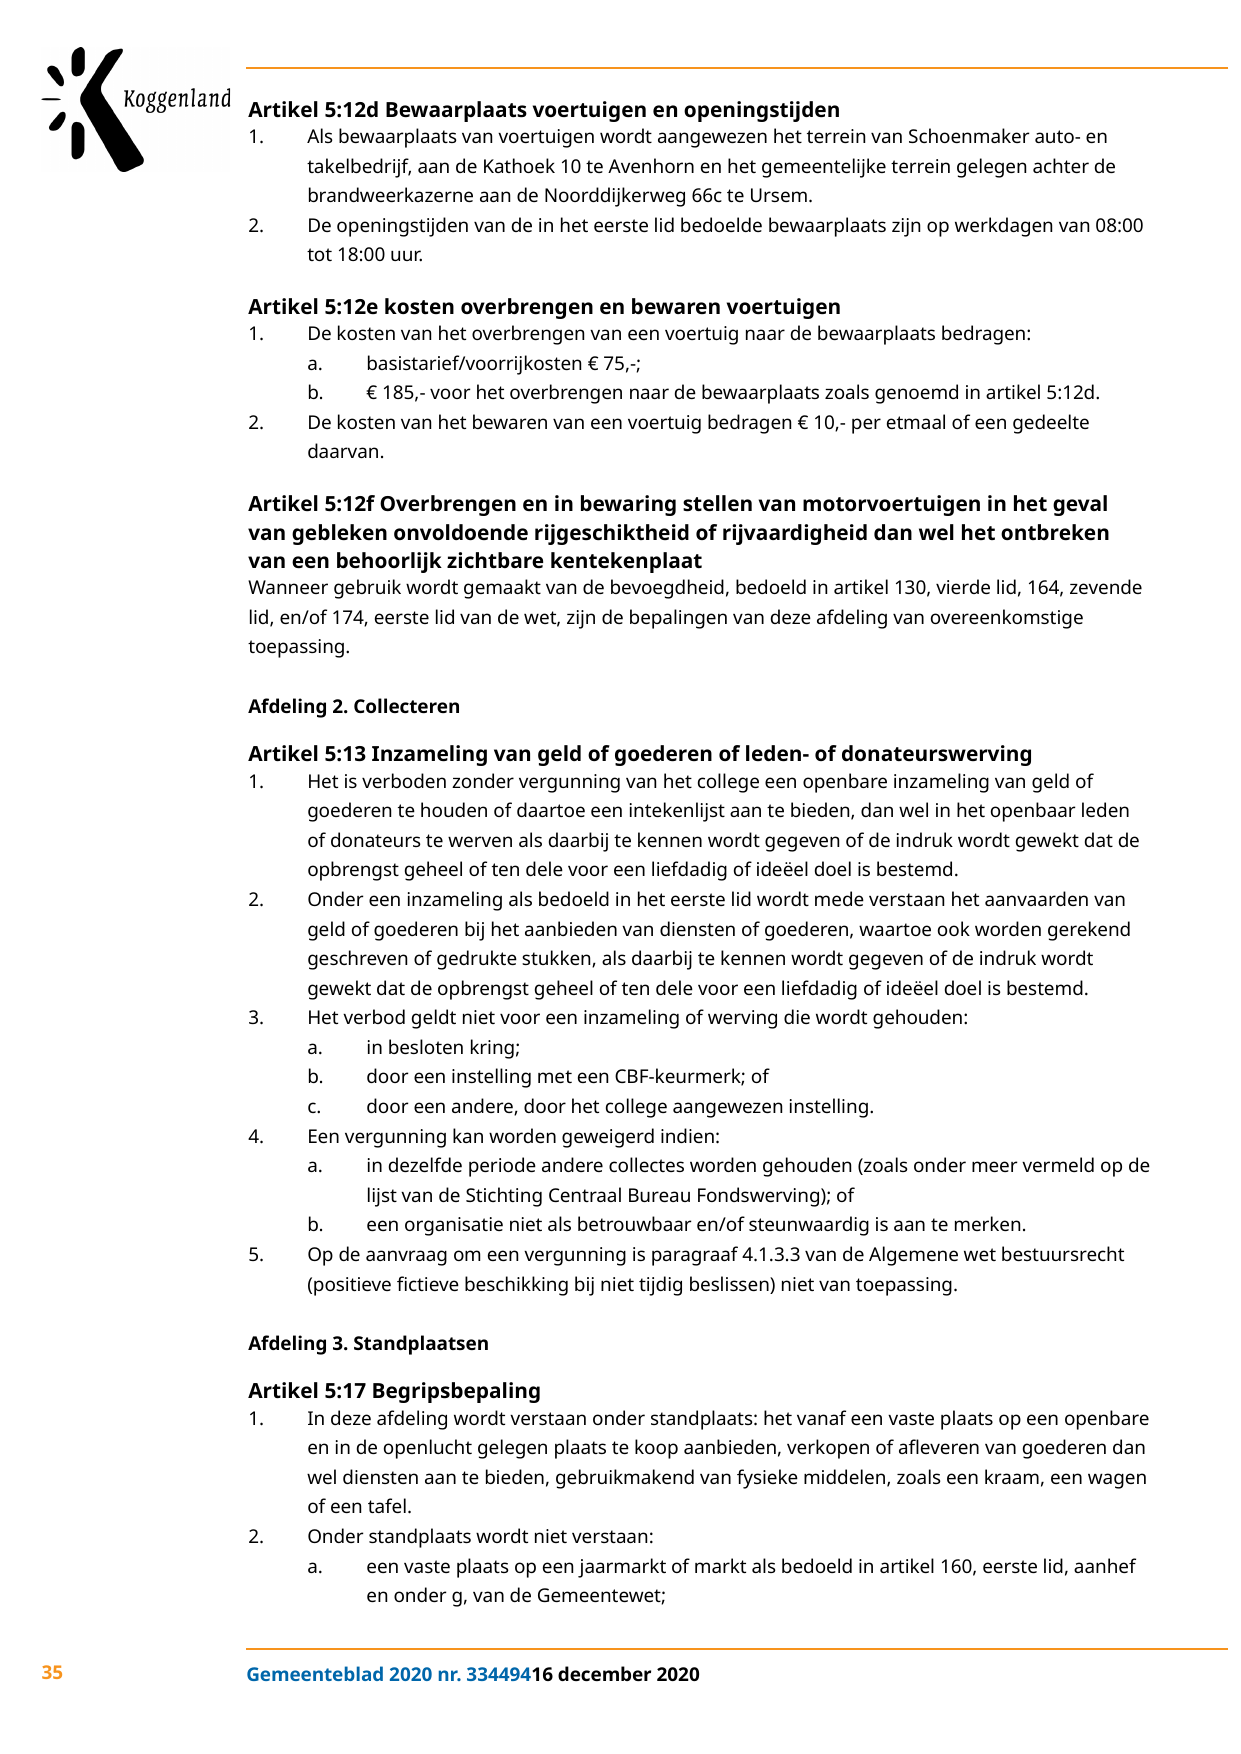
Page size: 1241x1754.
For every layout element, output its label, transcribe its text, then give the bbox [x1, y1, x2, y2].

text Artikel 5:17 Begripsbepaling [248, 1376, 1152, 1405]
list Op de aanvraag om een vergunning is paragraaf 4.1.3.3 van de Algemene wet bestuursrecht (positieve fictieve beschikking bij niet tijdig beslissen) niet van toepassing. [248, 1241, 1152, 1296]
list De openingstijden van de in het eerste lid bedoelde bewaarplaats zijn op werkdagen van 08:00 tot 18:00 uur. [248, 212, 1152, 267]
list basistarief/voorrijkosten € 75,-; [307, 350, 1152, 376]
text Artikel 5:12f Overbrengen en in bewaring stellen van motorvoertuigen in het geval van gebleken onvoldoende rijgeschiktheid of rijvaardigheid dan wel het ontbreken van een behoorlijk zichtbare kentekenplaat [248, 489, 1152, 574]
list De kosten van het overbrengen van een voertuig naar de bewaarplaats bedragen: [248, 320, 1152, 346]
list een vaste plaats op een jaarmarkt of markt als bedoeld in artikel 160, eerste lid, aanhef en onder g, van de Gemeentewet; [307, 1553, 1152, 1608]
list De kosten van het bewaren van een voertuig bedragen € 10,- per etmaal of een gedeelte daarvan. [248, 409, 1152, 464]
text Afdeling 2. Collecteren [248, 693, 1152, 718]
list door een andere, door het college aangewezen instelling. [307, 1093, 1152, 1119]
list door een instelling met een CBF-keurmerk; of [307, 1064, 1152, 1089]
list Een vergunning kan worden geweigerd indien: [248, 1123, 1152, 1148]
list in dezelfde periode andere collectes worden gehouden (zoals onder meer vermeld op de lijst van de Stichting Centraal Bureau Fondswerving); of [307, 1152, 1152, 1208]
list In deze afdeling wordt verstaan onder standplaats: het vanaf een vaste plaats op een openbare en in de openlucht gelegen plaats te koop aanbieden, verkopen of afleveren van goederen dan wel diensten aan te bieden, gebruikmakend van fysieke middelen, zoals een kraam, een wagen of een tafel. [248, 1405, 1152, 1519]
list Het verbod geldt niet voor een inzameling of werving die wordt gehouden: [248, 1004, 1152, 1030]
list Onder standplaats wordt niet verstaan: [248, 1523, 1152, 1549]
picture [41, 47, 231, 172]
text Artikel 5:13 Inzameling van geld of goederen of leden- of donateurswerving [248, 739, 1152, 768]
list Het is verboden zonder vergunning van het college een openbare inzameling van geld of goederen te houden of daartoe een intekenlijst aan te bieden, dan wel in het openbaar leden of donateurs te werven als daarbij te kennen wordt gegeven of de indruk wordt gewekt dat de opbrengst geheel of ten dele voor een liefdadig of ideëel doel is bestemd. [248, 768, 1152, 882]
text Artikel 5:12d Bewaarplaats voertuigen en openingstijden [248, 95, 1152, 123]
text Afdeling 3. Standplaatsen [248, 1330, 1152, 1356]
text Wanneer gebruik wordt gemaakt van de bevoegdheid, bedoeld in artikel 130, vierde lid, 164, zevende lid, en/of 174, eerste lid van de wet, zijn de bepalingen van deze afdeling van overeenkomstige toepassing. [248, 574, 1152, 659]
list Onder een inzameling als bedoeld in het eerste lid wordt mede verstaan het aanvaarden van geld of goederen bij het aanbieden van diensten of goederen, waartoe ook worden gerekend geschreven of gedrukte stukken, als daarbij te kennen wordt gegeven of de indruk wordt gewekt dat de opbrengst geheel of ten dele voor een liefdadig of ideëel doel is bestemd. [248, 886, 1152, 1001]
list € 185,- voor het overbrengen naar de bewaarplaats zoals genoemd in artikel 5:12d. [307, 379, 1152, 405]
text Artikel 5:12e kosten overbrengen en bewaren voertuigen [248, 292, 1152, 320]
list Als bewaarplaats van voertuigen wordt aangewezen het terrein van Schoenmaker auto- en takelbedrijf, aan de Kathoek 10 te Avenhorn en het gemeentelijke terrein gelegen achter de brandweerkazerne aan de Noorddijkerweg 66c te Ursem. [248, 123, 1152, 208]
list een organisatie niet als betrouwbaar en/of steunwaardig is aan te merken. [307, 1212, 1152, 1237]
list in besloten kring; [307, 1034, 1152, 1060]
